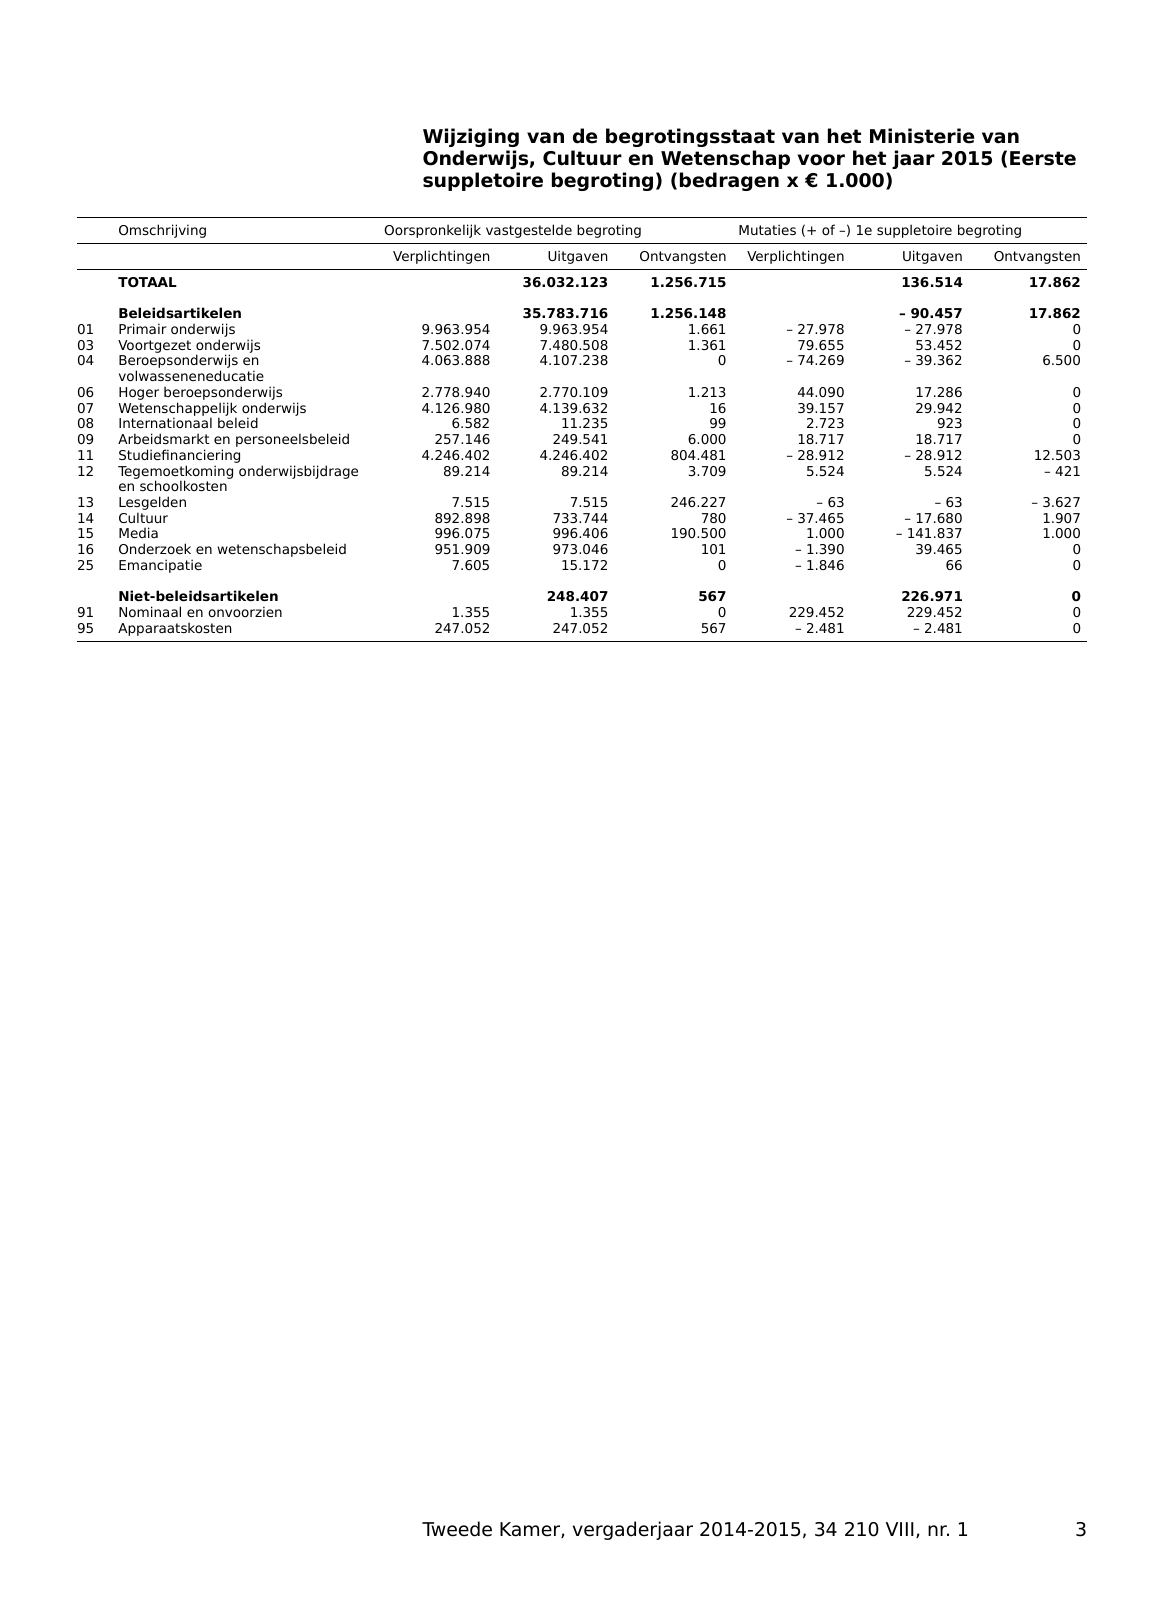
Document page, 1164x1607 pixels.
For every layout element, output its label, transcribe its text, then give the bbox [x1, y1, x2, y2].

table_cell 11 [77, 448, 112, 463]
table_cell 4.246.402 [496, 448, 614, 463]
table_cell – 63 [850, 495, 968, 511]
table_cell – 141.837 [850, 526, 968, 542]
table_header Omschrijving [112, 218, 378, 243]
table_cell 17.862 [969, 270, 1087, 290]
table_cell 780 [614, 511, 732, 526]
table_cell [77, 290, 112, 306]
table_cell 226.971 [850, 589, 968, 605]
table_cell [732, 270, 850, 290]
table_cell 29.942 [850, 400, 968, 416]
table_cell [969, 574, 1087, 589]
table_cell 0 [614, 353, 732, 385]
table_cell 1.355 [378, 605, 496, 621]
table_cell 892.898 [378, 511, 496, 526]
table_cell Lesgelden [112, 495, 378, 511]
table_cell 12 [77, 463, 112, 495]
table_cell – 1.390 [732, 542, 850, 558]
table_cell 0 [969, 432, 1087, 448]
table_cell 17.286 [850, 385, 968, 400]
table_cell [732, 290, 850, 306]
table_cell 229.452 [732, 605, 850, 621]
table_cell 6.500 [969, 353, 1087, 385]
table_cell [77, 589, 112, 605]
table_cell 36.032.123 [496, 270, 614, 290]
table_cell [732, 574, 850, 589]
table_cell – 37.465 [732, 511, 850, 526]
table_cell 18.717 [732, 432, 850, 448]
table_cell Uitgaven [496, 244, 614, 269]
table_cell 15.172 [496, 558, 614, 573]
table_cell 996.075 [378, 526, 496, 542]
table_cell Media [112, 526, 378, 542]
table_cell Nominaal en onvoorzien [112, 605, 378, 621]
table_cell Uitgaven [850, 244, 968, 269]
table_cell 4.246.402 [378, 448, 496, 463]
table_cell – 90.457 [850, 306, 968, 322]
table_cell Verplichtingen [378, 244, 496, 269]
table_cell 2.778.940 [378, 385, 496, 400]
table_cell Apparaatskosten [112, 621, 378, 641]
table_cell 1.661 [614, 322, 732, 337]
table_cell 0 [969, 322, 1087, 337]
table_cell 39.157 [732, 400, 850, 416]
table_cell 44.090 [732, 385, 850, 400]
table_cell TOTAAL [112, 270, 378, 290]
table_cell [112, 244, 378, 269]
table_cell 18.717 [850, 432, 968, 448]
table_cell Primair onderwijs [112, 322, 378, 337]
table_cell 0 [969, 589, 1087, 605]
table_cell – 74.269 [732, 353, 850, 385]
table_cell 07 [77, 400, 112, 416]
table_cell – 39.362 [850, 353, 968, 385]
table_cell 4.139.632 [496, 400, 614, 416]
table_cell 16 [614, 400, 732, 416]
table_cell 3.709 [614, 463, 732, 495]
table_cell Wetenschappelijk onderwijs [112, 400, 378, 416]
table_cell 53.452 [850, 338, 968, 353]
table_cell – 27.978 [850, 322, 968, 337]
table_cell 0 [969, 416, 1087, 432]
table_cell 7.605 [378, 558, 496, 573]
table_cell 136.514 [850, 270, 968, 290]
table_cell 1.355 [496, 605, 614, 621]
table_cell 14 [77, 511, 112, 526]
table_cell Internationaal beleid [112, 416, 378, 432]
table_cell 247.052 [496, 621, 614, 641]
table_cell – 3.627 [969, 495, 1087, 511]
table_cell 9.963.954 [496, 322, 614, 337]
table_cell 9.963.954 [378, 322, 496, 337]
table_cell 973.046 [496, 542, 614, 558]
table_cell 1.907 [969, 511, 1087, 526]
table_cell Ontvangsten [614, 244, 732, 269]
table_cell Cultuur [112, 511, 378, 526]
table_cell Ontvangsten [969, 244, 1087, 269]
table_cell – 28.912 [732, 448, 850, 463]
table_cell 246.227 [614, 495, 732, 511]
table_cell Studiefinanciering [112, 448, 378, 463]
table_cell 11.235 [496, 416, 614, 432]
table_cell 01 [77, 322, 112, 337]
table_cell 7.502.074 [378, 338, 496, 353]
table_cell 7.515 [496, 495, 614, 511]
table_cell 1.213 [614, 385, 732, 400]
table_cell 923 [850, 416, 968, 432]
table_cell 08 [77, 416, 112, 432]
table_cell [378, 574, 496, 589]
table_cell [77, 270, 112, 290]
table_cell [850, 574, 968, 589]
table_cell 5.524 [732, 463, 850, 495]
table_cell 567 [614, 589, 732, 605]
table_cell [732, 306, 850, 322]
table_cell [378, 290, 496, 306]
table_cell Niet-beleidsartikelen [112, 589, 378, 605]
table_cell 0 [614, 605, 732, 621]
table_cell – 421 [969, 463, 1087, 495]
table_cell 15 [77, 526, 112, 542]
table_cell – 1.846 [732, 558, 850, 573]
table_cell [614, 574, 732, 589]
table_header Oorspronkelijk vastgestelde begroting [378, 218, 732, 243]
table_cell 996.406 [496, 526, 614, 542]
table_cell [112, 290, 378, 306]
table_cell [969, 290, 1087, 306]
table_cell – 17.680 [850, 511, 968, 526]
table_cell 6.582 [378, 416, 496, 432]
table_cell 951.909 [378, 542, 496, 558]
table_cell 91 [77, 605, 112, 621]
table_cell 16 [77, 542, 112, 558]
table_cell 0 [969, 558, 1087, 573]
table_cell 4.063.888 [378, 353, 496, 385]
table_cell 89.214 [378, 463, 496, 495]
table_cell 4.107.238 [496, 353, 614, 385]
table_cell 1.361 [614, 338, 732, 353]
table_cell 06 [77, 385, 112, 400]
table_cell Onderzoek en wetenschapsbeleid [112, 542, 378, 558]
table_cell [732, 589, 850, 605]
table_cell 0 [969, 338, 1087, 353]
table_cell – 28.912 [850, 448, 968, 463]
table_cell 0 [969, 542, 1087, 558]
table_cell 247.052 [378, 621, 496, 641]
table_cell 1.000 [732, 526, 850, 542]
table_cell 04 [77, 353, 112, 385]
table_cell 190.500 [614, 526, 732, 542]
table_cell [77, 306, 112, 322]
table_cell [112, 574, 378, 589]
table_cell 0 [969, 385, 1087, 400]
table_cell Beroepsonderwijs en volwasseneneducatie [112, 353, 378, 385]
table_cell 257.146 [378, 432, 496, 448]
table_header Mutaties (+ of –) 1e suppletoire begroting [732, 218, 1087, 243]
table_cell – 2.481 [732, 621, 850, 641]
table_cell 79.655 [732, 338, 850, 353]
table_cell Verplichtingen [732, 244, 850, 269]
table_cell 567 [614, 621, 732, 641]
table_cell 1.256.715 [614, 270, 732, 290]
table_cell 89.214 [496, 463, 614, 495]
table_cell 0 [969, 605, 1087, 621]
table_cell [850, 290, 968, 306]
table_cell Beleidsartikelen [112, 306, 378, 322]
table_cell 229.452 [850, 605, 968, 621]
table_cell 09 [77, 432, 112, 448]
table_cell 35.783.716 [496, 306, 614, 322]
table_cell [378, 270, 496, 290]
table_cell 4.126.980 [378, 400, 496, 416]
table_cell 101 [614, 542, 732, 558]
table_cell 13 [77, 495, 112, 511]
table_cell [378, 589, 496, 605]
table_cell 66 [850, 558, 968, 573]
table_cell 733.744 [496, 511, 614, 526]
table_cell 2.770.109 [496, 385, 614, 400]
table_cell Arbeidsmarkt en personeelsbeleid [112, 432, 378, 448]
table_cell 95 [77, 621, 112, 641]
table_cell – 63 [732, 495, 850, 511]
table_cell [496, 290, 614, 306]
table_cell 25 [77, 558, 112, 573]
table_cell 6.000 [614, 432, 732, 448]
table_cell 12.503 [969, 448, 1087, 463]
table_cell 5.524 [850, 463, 968, 495]
table_cell 0 [969, 621, 1087, 641]
subtitle Wijziging van de begrotingsstaat van het Ministerie van Onderwijs, Cultuur en Wetenschap voor het jaar 2015 (Eerste suppletoire begroting) (bedragen x € 1.000) [422, 126, 1087, 192]
table_cell Tegemoetkoming onderwijsbijdrage en schoolkosten [112, 463, 378, 495]
table_cell Hoger beroepsonderwijs [112, 385, 378, 400]
table_cell – 27.978 [732, 322, 850, 337]
table_cell 7.480.508 [496, 338, 614, 353]
table_cell [614, 290, 732, 306]
table_cell 39.465 [850, 542, 968, 558]
table_cell 248.407 [496, 589, 614, 605]
table_cell 0 [614, 558, 732, 573]
table_cell 17.862 [969, 306, 1087, 322]
table_cell Voortgezet onderwijs [112, 338, 378, 353]
table_cell 03 [77, 338, 112, 353]
table_cell [378, 306, 496, 322]
table_cell [496, 574, 614, 589]
table_header [77, 218, 112, 243]
table_cell 99 [614, 416, 732, 432]
table_cell – 2.481 [850, 621, 968, 641]
table_cell 1.256.148 [614, 306, 732, 322]
table_cell [77, 574, 112, 589]
table_cell 804.481 [614, 448, 732, 463]
table_cell Emancipatie [112, 558, 378, 573]
table_cell [77, 244, 112, 269]
table_cell 249.541 [496, 432, 614, 448]
table_cell 2.723 [732, 416, 850, 432]
table_cell 1.000 [969, 526, 1087, 542]
table_cell 0 [969, 400, 1087, 416]
table_cell 7.515 [378, 495, 496, 511]
